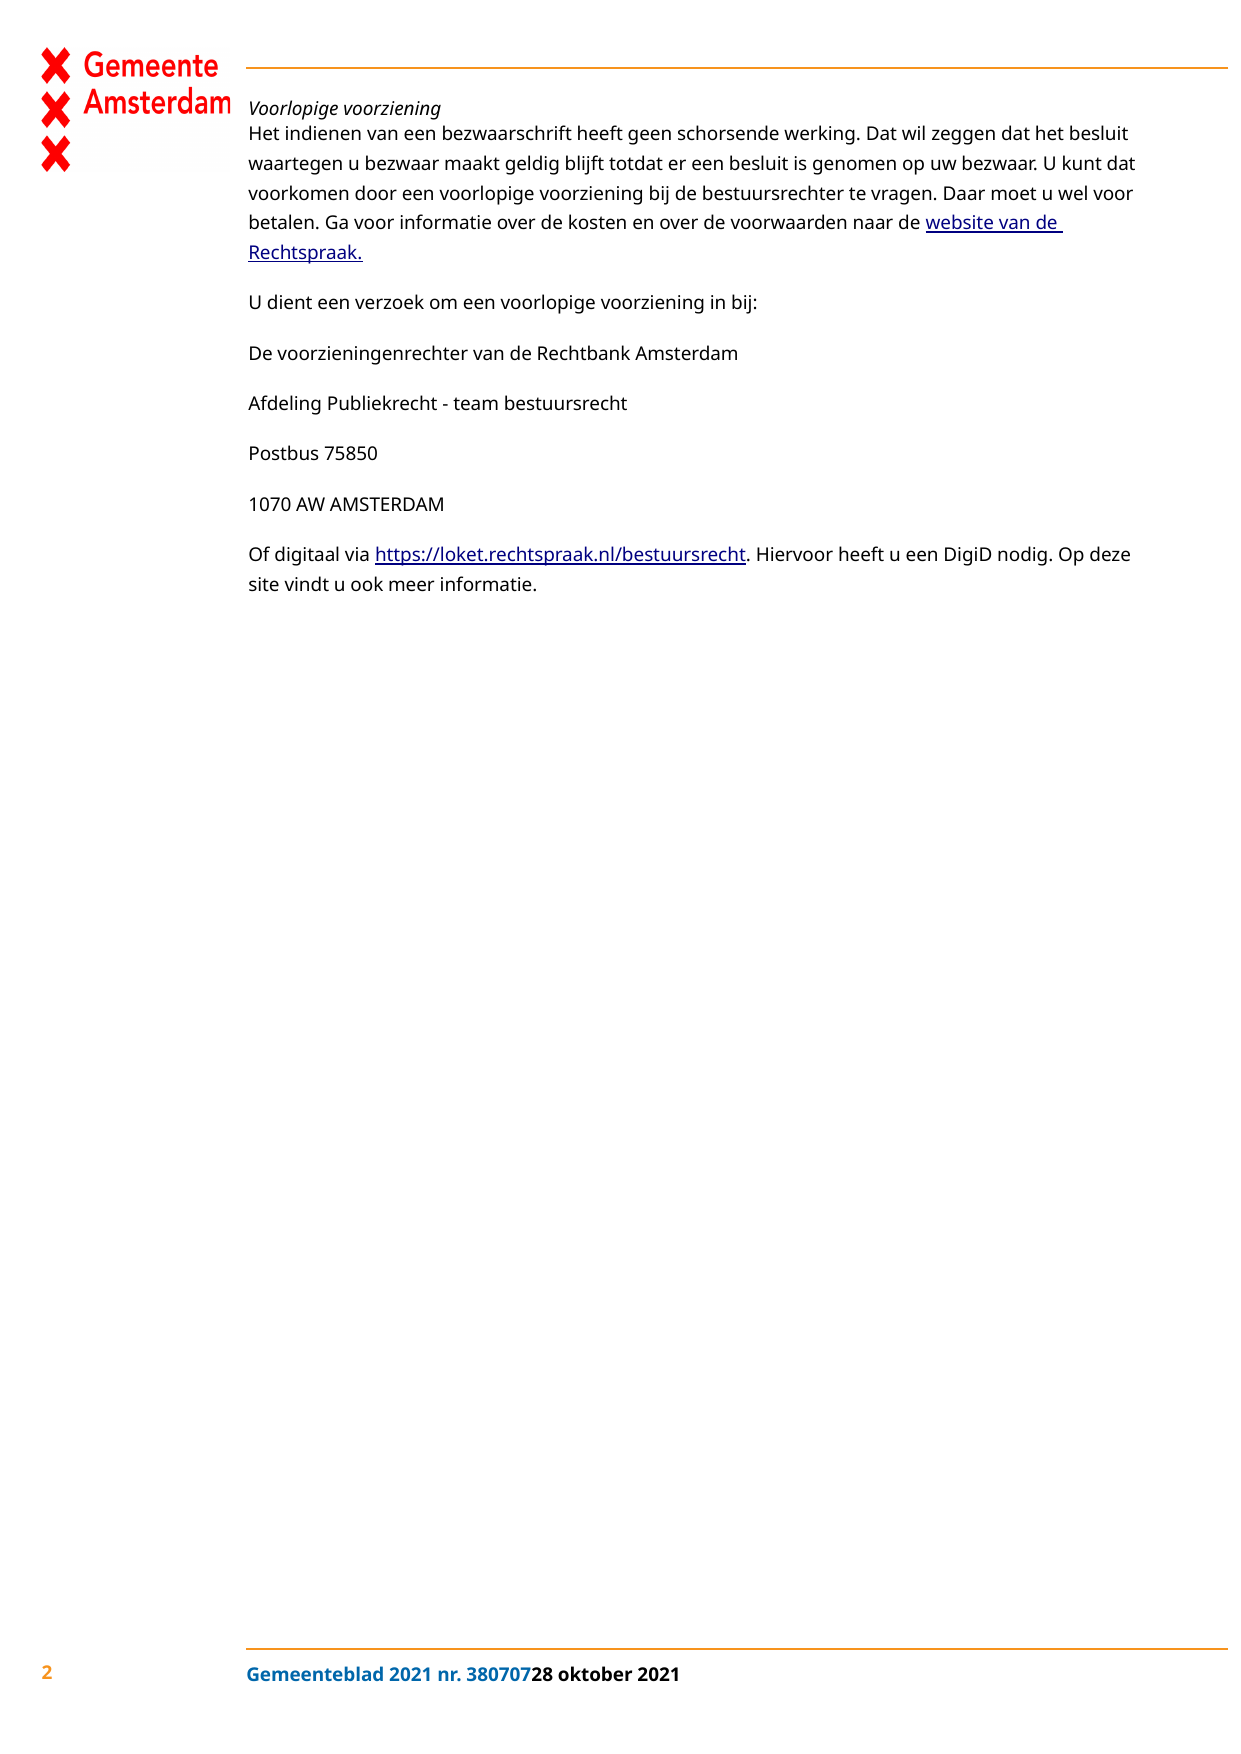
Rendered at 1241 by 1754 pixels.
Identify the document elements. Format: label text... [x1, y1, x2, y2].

text 1070 AW AMSTERDAM [248, 491, 1152, 517]
text De voorzieningenrechter van de Rechtbank Amsterdam [248, 340, 1152, 365]
text Of digitaal via https://loket.rechtspraak.nl/bestuursrecht. Hiervoor heeft u een DigiD nodig. Op deze site vindt u ook meer informatie. [248, 541, 1152, 597]
text Voorlopige voorziening [248, 95, 1152, 121]
picture [41, 47, 231, 172]
text Postbus 75850 [248, 441, 1152, 466]
text U dient een verzoek om een voorlopige voorziening in bij: [248, 289, 1152, 315]
text Het indienen van een bezwaarschrift heeft geen schorsende werking. Dat wil zeggen dat het besluit waartegen u bezwaar maakt geldig blijft totdat er een besluit is genomen op uw bezwaar. U kunt dat voorkomen door een voorlopige voorziening bij de bestuursrechter te vragen. Daar moet u wel voor betalen. Ga voor informatie over de kosten en over de voorwaarden naar de website van de Rechtspraak. [248, 121, 1152, 264]
text Afdeling Publiekrecht - team bestuursrecht [248, 390, 1152, 416]
